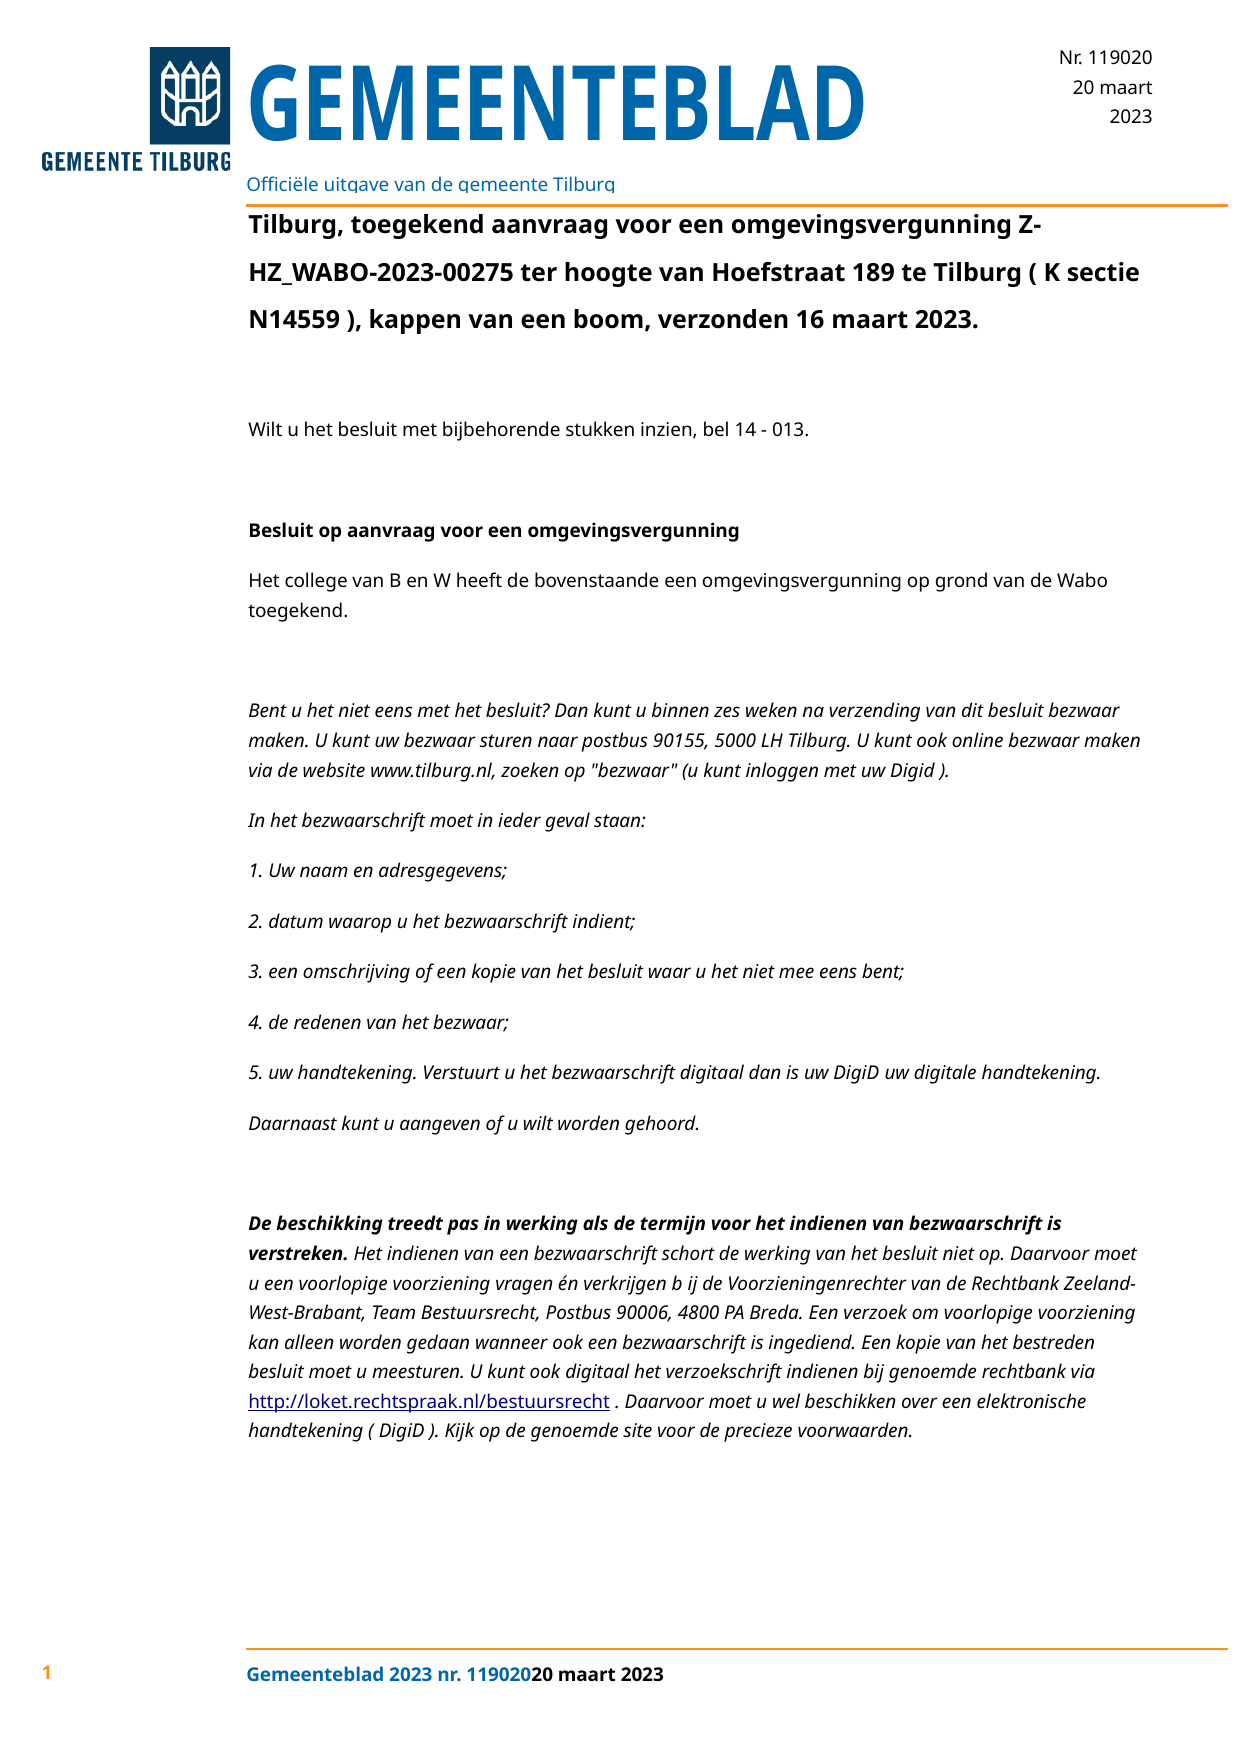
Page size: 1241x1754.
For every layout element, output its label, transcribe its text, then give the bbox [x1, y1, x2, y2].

text 1. Uw naam en adresgegevens; [248, 858, 1152, 883]
text 5. uw handtekening. Verstuurt u het bezwaarschrift digitaal dan is uw DigiD uw digitale handtekening. [248, 1059, 1152, 1085]
text Daarnaast kunt u aangeven of u wilt worden gehoord. [248, 1110, 1152, 1135]
text In het bezwaarschrift moet in ieder geval staan: [248, 807, 1152, 833]
text 4. de redenen van het bezwaar; [248, 1009, 1152, 1034]
picture [41, 47, 231, 172]
text Tilburg, toegekend aanvraag voor een omgevingsvergunning Z-HZ_WABO-2023-00275 ter hoogte van Hoefstraat 189 te Tilburg ( K sectie N14559 ), kappen van een boom, verzonden 16 maart 2023. [248, 207, 1152, 336]
text Wilt u het besluit met bijbehorende stukken inzien, bel 14 - 013. [248, 416, 1152, 442]
text De beschikking treedt pas in werking als de termijn voor het indienen van bezwaarschrift is verstreken. Het indienen van een bezwaarschrift schort de werking van het besluit niet op. Daarvoor moet u een voorlopige voorziening vragen én verkrijgen b ij de Voorzieningenrechter van de Rechtbank Zeeland-West-Brabant, Team Bestuursrecht, Postbus 90006, 4800 PA Breda. Een verzoek om voorlopige voorziening kan alleen worden gedaan wanneer ook een bezwaarschrift is ingediend. Een kopie van het bestreden besluit moet u meesturen. U kunt ook digitaal het verzoekschrift indienen bij genoemde rechtbank via http://loket.rechtspraak.nl/bestuursrecht . Daarvoor moet u wel beschikken over een elektronische handtekening ( DigiD ). Kijk op de genoemde site voor de precieze voorwaarden. [248, 1211, 1152, 1443]
text 3. een omschrijving of een kopie van het besluit waar u het niet mee eens bent; [248, 958, 1152, 984]
text Bent u het niet eens met het besluit? Dan kunt u binnen zes weken na verzending van dit besluit bezwaar maken. U kunt uw bezwaar sturen naar postbus 90155, 5000 LH Tilburg. U kunt ook online bezwaar maken via de website www.tilburg.nl, zoeken op "bezwaar" (u kunt inloggen met uw Digid ). [248, 698, 1152, 782]
text Het college van B en W heeft de bovenstaande een omgevingsvergunning op grond van de Wabo toegekend. [248, 567, 1152, 622]
text 2. datum waarop u het bezwaarschrift indient; [248, 908, 1152, 934]
text Besluit op aanvraag voor een omgevingsvergunning [248, 517, 1152, 542]
